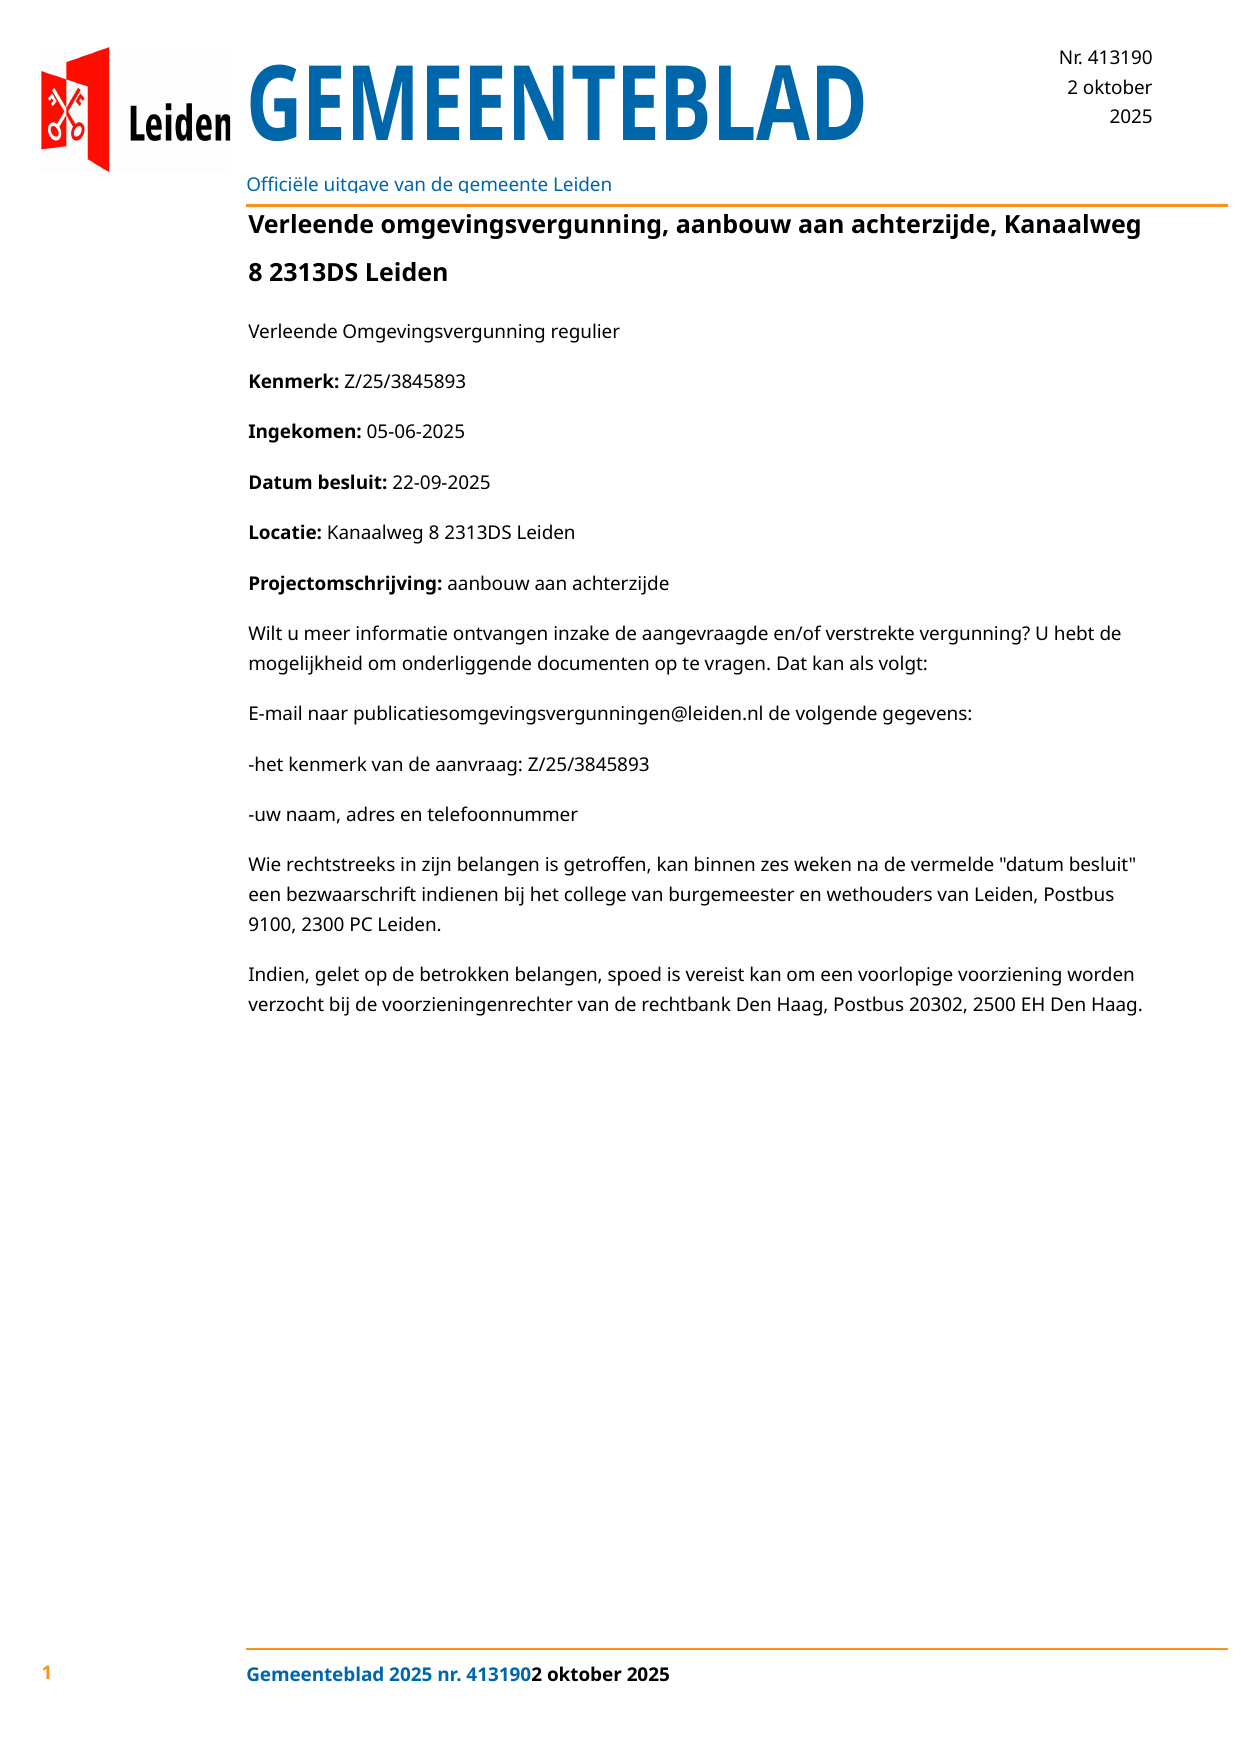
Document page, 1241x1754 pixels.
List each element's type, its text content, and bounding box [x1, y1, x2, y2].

text -uw naam, adres en telefoonnummer [248, 801, 1152, 827]
text Verleende Omgevingsvergunning regulier [248, 318, 1152, 344]
text Wie rechtstreeks in zijn belangen is getroffen, kan binnen zes weken na de vermelde "datum besluit" een bezwaarschrift indienen bij het college van burgemeester en wethouders van Leiden, Postbus 9100, 2300 PC Leiden. [248, 852, 1152, 937]
text Ingekomen: 05-06-2025 [248, 419, 1152, 444]
text E-mail naar publicatiesomgevingsvergunningen@leiden.nl de volgende gegevens: [248, 700, 1152, 726]
text Kenmerk: Z/25/3845893 [248, 368, 1152, 394]
text -het kenmerk van de aanvraag: Z/25/3845893 [248, 751, 1152, 777]
text Projectomschrijving: aanbouw aan achterzijde [248, 570, 1152, 596]
text Indien, gelet op de betrokken belangen, spoed is vereist kan om een voorlopige voorziening worden verzocht bij de voorzieningenrechter van de rechtbank Den Haag, Postbus 20302, 2500 EH Den Haag. [248, 961, 1152, 1017]
text Verleende omgevingsvergunning, aanbouw aan achterzijde, Kanaalweg 8 2313DS Leiden [248, 207, 1152, 288]
picture [41, 47, 231, 172]
text Locatie: Kanaalweg 8 2313DS Leiden [248, 519, 1152, 545]
text Wilt u meer informatie ontvangen inzake de aangevraagde en/of verstrekte vergunning? U hebt de mogelijkheid om onderliggende documenten op te vragen. Dat kan als volgt: [248, 620, 1152, 676]
text Datum besluit: 22-09-2025 [248, 469, 1152, 495]
